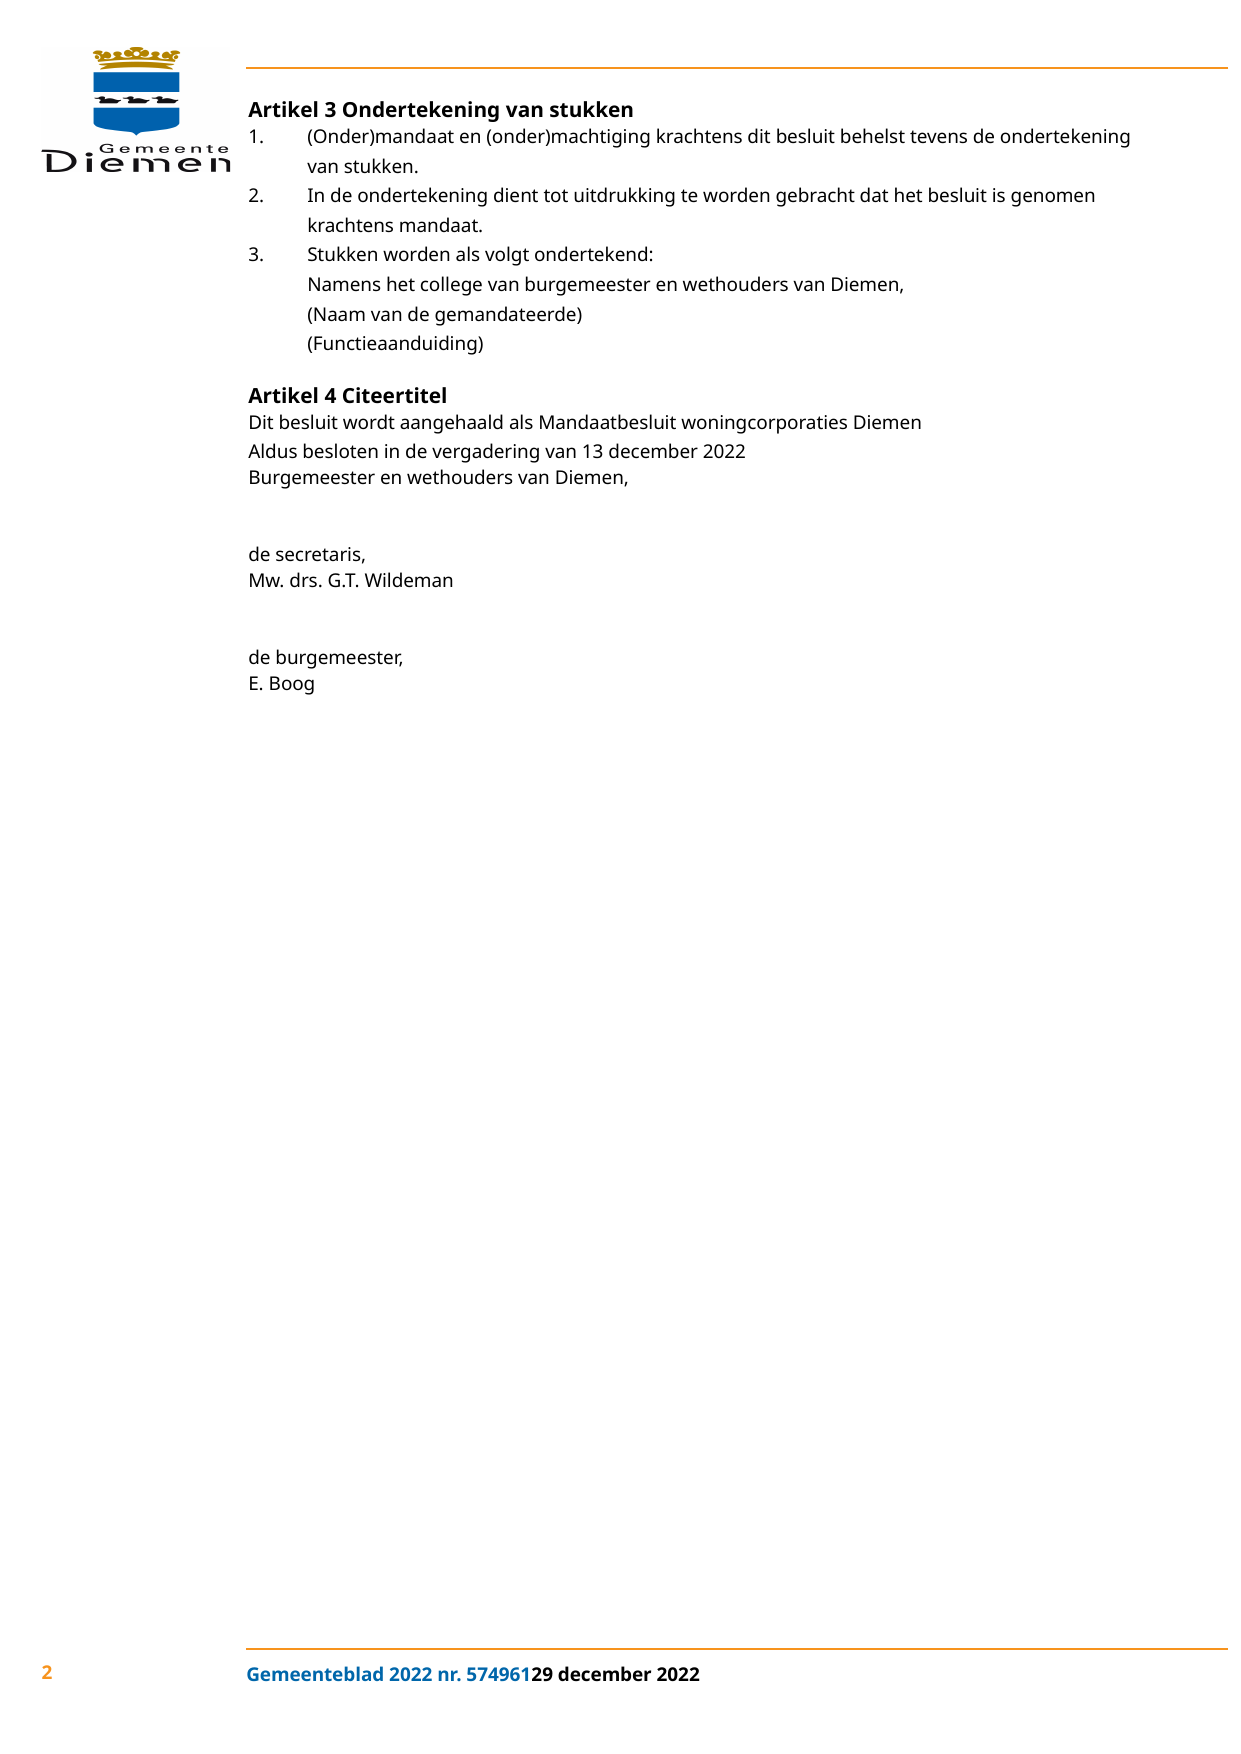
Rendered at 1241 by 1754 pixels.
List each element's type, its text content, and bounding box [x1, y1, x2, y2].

text Artikel 3 Ondertekening van stukken [248, 95, 1152, 123]
text Artikel 4 Citeertitel [248, 381, 1152, 409]
text E. Boog [248, 670, 1152, 696]
text Burgemeester en wethouders van Diemen, [248, 464, 1152, 490]
list (Naam van de gemandateerde) [248, 301, 1152, 326]
list In de ondertekening dient tot uitdrukking te worden gebracht dat het besluit is genomen krachtens mandaat. [248, 182, 1152, 238]
list (Functieaanduiding) [248, 330, 1152, 356]
text Aldus besloten in de vergadering van 13 december 2022 [248, 439, 1152, 464]
text de burgemeester, [248, 644, 1152, 670]
list (Onder)mandaat en (onder)machtiging krachtens dit besluit behelst tevens de ondertekening van stukken. [248, 123, 1152, 178]
list Namens het college van burgemeester en wethouders van Diemen, [248, 271, 1152, 297]
text de secretaris, [248, 542, 1152, 567]
picture [41, 47, 231, 172]
text Dit besluit wordt aangehaald als Mandaatbesluit woningcorporaties Diemen [248, 409, 1152, 435]
list Stukken worden als volgt ondertekend: [248, 242, 1152, 267]
text Mw. drs. G.T. Wildeman [248, 567, 1152, 593]
